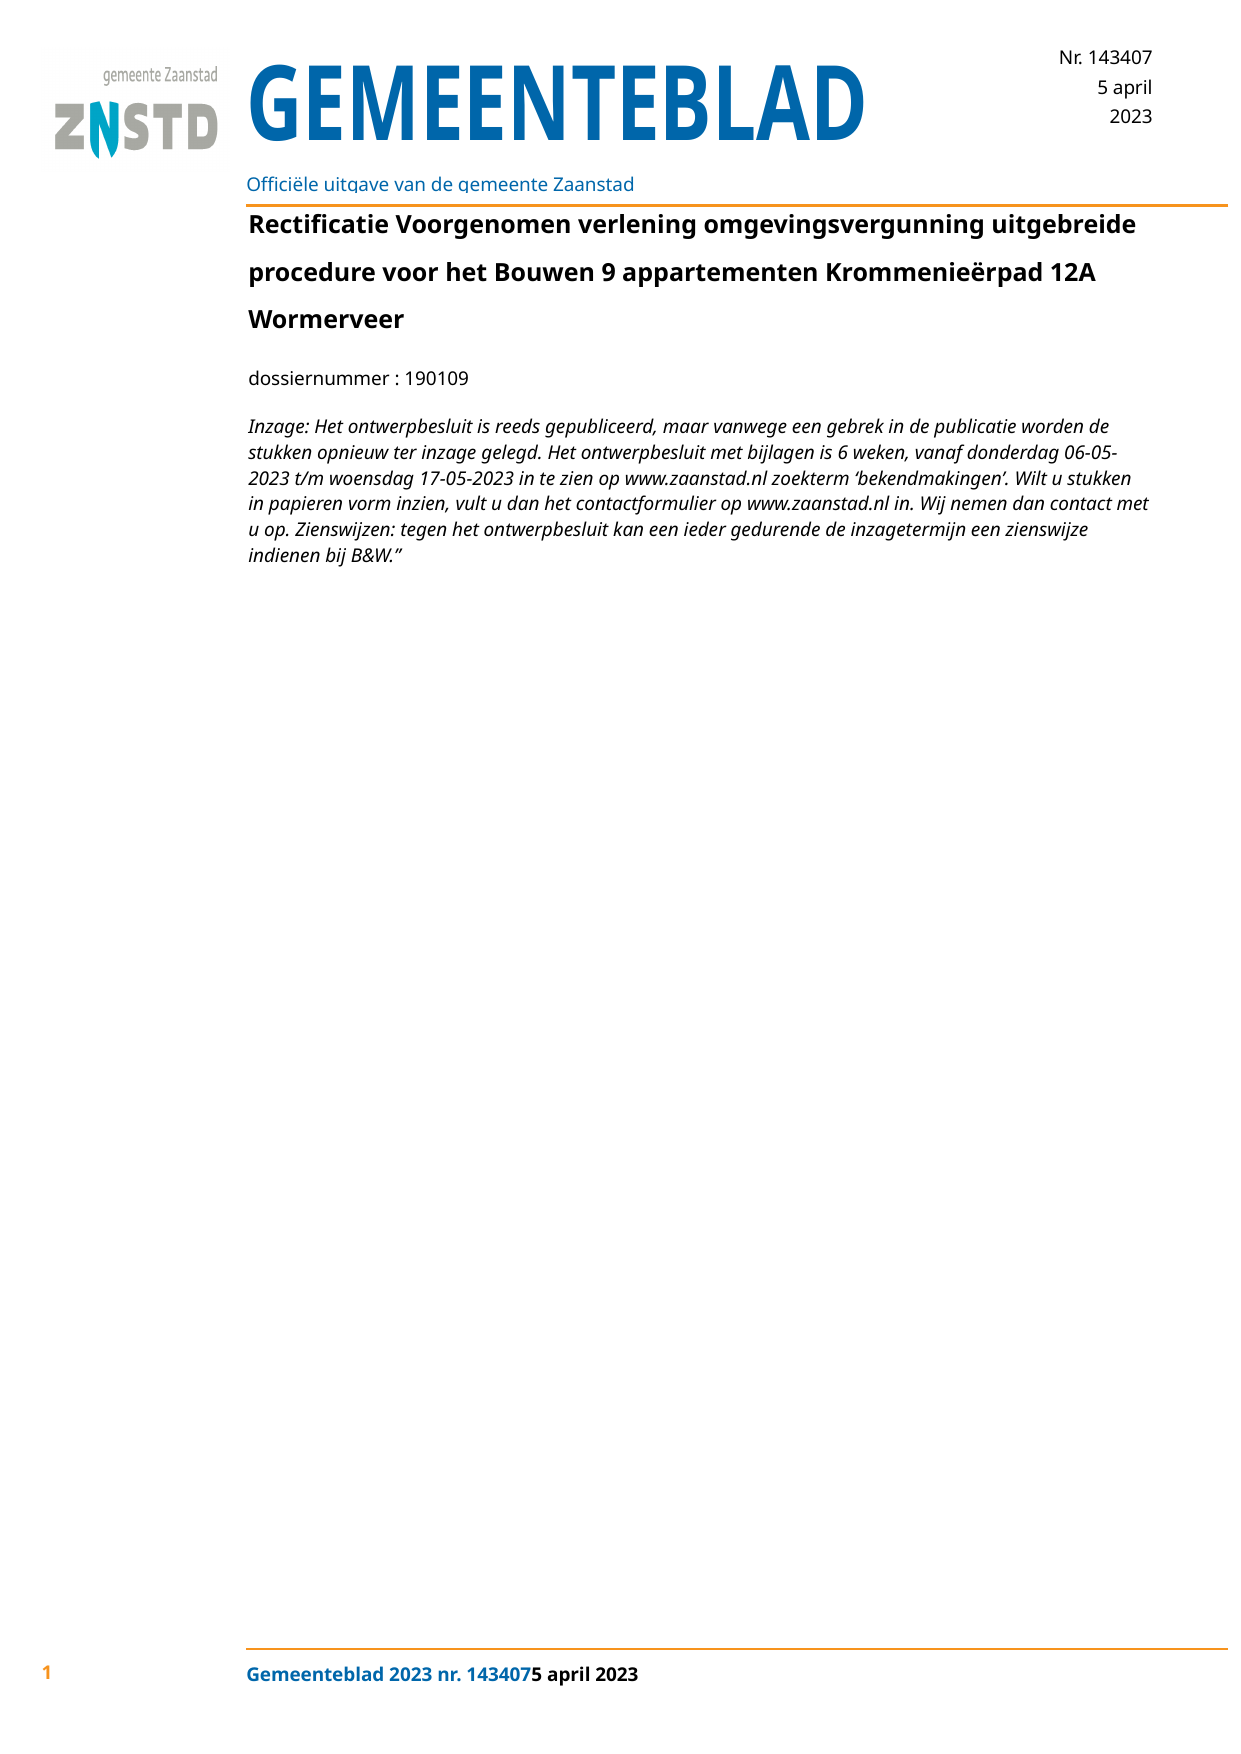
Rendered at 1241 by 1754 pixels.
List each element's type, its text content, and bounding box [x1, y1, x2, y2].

text dossiernummer : 190109 [248, 366, 1152, 391]
text Inzage: Het ontwerpbesluit is reeds gepubliceerd, maar vanwege een gebrek in de publicatie worden de stukken opnieuw ter inzage gelegd. Het ontwerpbesluit met bijlagen is 6 weken, vanaf donderdag 06-05-2023 t/m woensdag 17-05-2023 in te zien op www.zaanstad.nl zoekterm ‘bekendmakingen’. Wilt u stukken in papieren vorm inzien, vult u dan het contactformulier op www.zaanstad.nl in. Wij nemen dan contact met u op. Zienswijzen: tegen het ontwerpbesluit kan een ieder gedurende de inzagetermijn een zienswijze indienen bij B&W.” [248, 413, 1152, 568]
picture [41, 47, 231, 172]
text Rectificatie Voorgenomen verlening omgevingsvergunning uitgebreide procedure voor het Bouwen 9 appartementen Krommenieërpad 12A Wormerveer [248, 207, 1152, 336]
